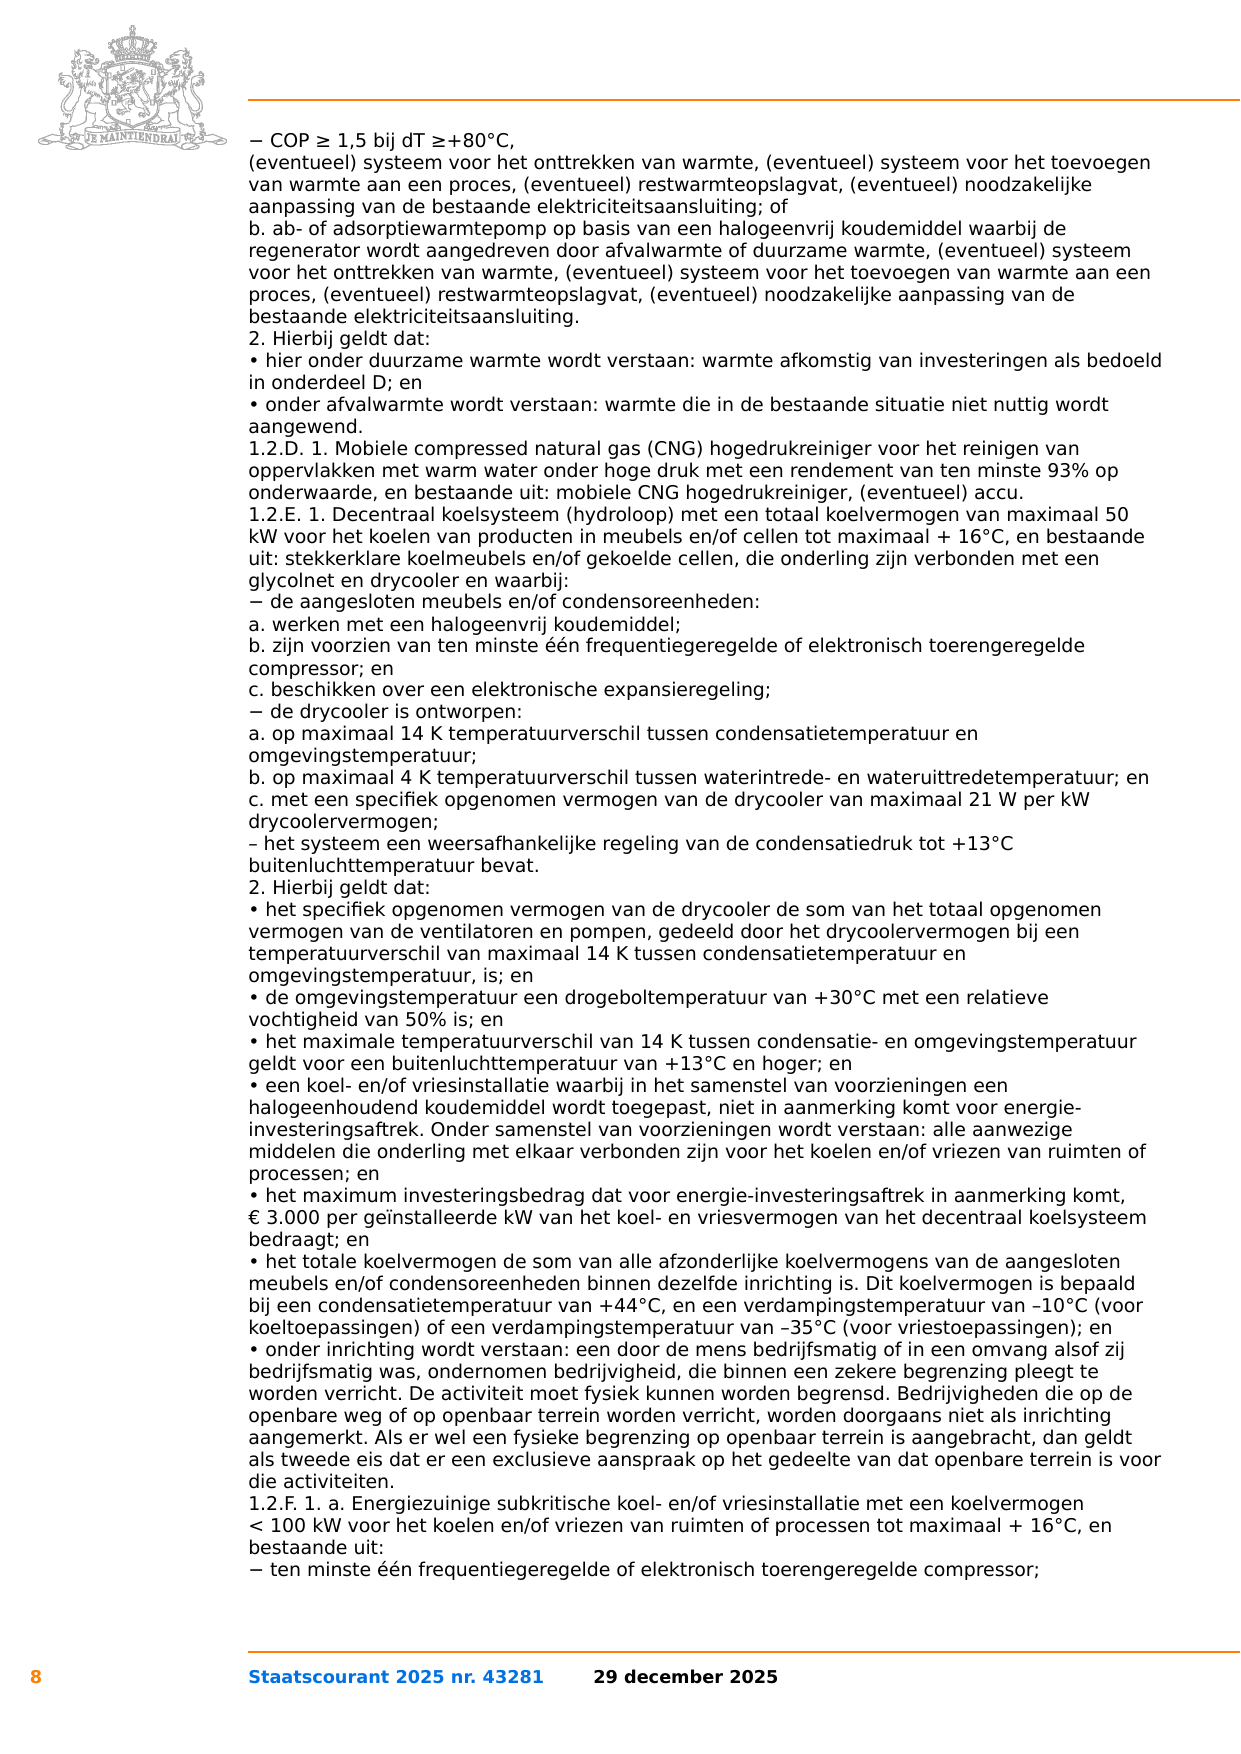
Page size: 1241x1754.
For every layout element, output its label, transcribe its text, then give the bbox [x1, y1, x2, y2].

text − de drycooler is ontworpen: [248, 701, 1163, 723]
text • het maximale temperatuurverschil van 14 K tussen condensatie- en omgevingstemperatuur geldt voor een buitenluchttemperatuur van +13°C en hoger; en [248, 1031, 1163, 1075]
text c. beschikken over een elektronische expansieregeling; [248, 679, 1163, 701]
text • onder afvalwarmte wordt verstaan: warmte die in de bestaande situatie niet nuttig wordt aangewend. [248, 394, 1163, 438]
text a. op maximaal 14 K temperatuurverschil tussen condensatietemperatuur en omgevingstemperatuur; [248, 723, 1163, 767]
text 2. Hierbij geldt dat: [248, 877, 1163, 899]
text • een koel- en/of vriesinstallatie waarbij in het samenstel van voorzieningen een halogeenhoudend koudemiddel wordt toegepast, niet in aanmerking komt voor energie-investeringsaftrek. Onder samenstel van voorzieningen wordt verstaan: alle aanwezige middelen die onderling met elkaar verbonden zijn voor het koelen en/of vriezen van ruimten of processen; en [248, 1075, 1163, 1185]
text 1.2.E. 1. Decentraal koelsysteem (hydroloop) met een totaal koelvermogen van maximaal 50 kW voor het koelen van producten in meubels en/of cellen tot maximaal + 16°C, en bestaande uit: stekkerklare koelmeubels en/of gekoelde cellen, die onderling zijn verbonden met een glycolnet en drycooler en waarbij: [248, 503, 1163, 591]
text • het specifiek opgenomen vermogen van de drycooler de som van het totaal opgenomen vermogen van de ventilatoren en pompen, gedeeld door het drycoolervermogen bij een temperatuurverschil van maximaal 14 K tussen condensatietemperatuur en omgevingstemperatuur, is; en [248, 899, 1163, 987]
text • onder inrichting wordt verstaan: een door de mens bedrijfsmatig of in een omvang alsof zij bedrijfsmatig was, ondernomen bedrijvigheid, die binnen een zekere begrenzing pleegt te worden verricht. De activiteit moet fysiek kunnen worden begrensd. Bedrijvigheden die op de openbare weg of op openbaar terrein worden verricht, worden doorgaans niet als inrichting aangemerkt. Als er wel een fysieke begrenzing op openbaar terrein is aangebracht, dan geldt als tweede eis dat er een exclusieve aanspraak op het gedeelte van dat openbare terrein is voor die activiteiten. [248, 1339, 1163, 1493]
text 1.2.F. 1. a. Energiezuinige subkritische koel- en/of vriesinstallatie met een koelvermogen < 100 kW voor het koelen en/of vriezen van ruimten of processen tot maximaal + 16°C, en bestaande uit: [248, 1493, 1163, 1558]
text • de omgevingstemperatuur een drogeboltemperatuur van +30°C met een relatieve vochtigheid van 50% is; en [248, 987, 1163, 1031]
text – het systeem een weersafhankelijke regeling van de condensatiedruk tot +13°C buitenluchttemperatuur bevat. [248, 833, 1163, 877]
text 1.2.D. 1. Mobiele compressed natural gas (CNG) hogedrukreiniger voor het reinigen van oppervlakken met warm water onder hoge druk met een rendement van ten minste 93% op onderwaarde, en bestaande uit: mobiele CNG hogedrukreiniger, (eventueel) accu. [248, 438, 1163, 503]
text • het totale koelvermogen de som van alle afzonderlijke koelvermogens van de aangesloten meubels en/of condensoreenheden binnen dezelfde inrichting is. Dit koelvermogen is bepaald bij een condensatietemperatuur van +44°C, en een verdampingstemperatuur van –10°C (voor koeltoepassingen) of een verdampingstemperatuur van –35°C (voor vriestoepassingen); en [248, 1251, 1163, 1339]
text b. op maximaal 4 K temperatuurverschil tussen waterintrede- en wateruittredetemperatuur; en [248, 767, 1163, 789]
text − de aangesloten meubels en/of condensoreenheden: [248, 591, 1163, 613]
text b. zijn voorzien van ten minste één frequentiegeregelde of elektronisch toerengeregelde compressor; en [248, 635, 1163, 679]
text • het maximum investeringsbedrag dat voor energie-investeringsaftrek in aanmerking komt, € 3.000 per geïnstalleerde kW van het koel- en vriesvermogen van het decentraal koelsysteem bedraagt; en [248, 1185, 1163, 1251]
text b. ab- of adsorptiewarmtepomp op basis van een halogeenvrij koudemiddel waarbij de regenerator wordt aangedreven door afvalwarmte of duurzame warmte, (eventueel) systeem voor het onttrekken van warmte, (eventueel) systeem voor het toevoegen van warmte aan een proces, (eventueel) restwarmteopslagvat, (eventueel) noodzakelijke aanpassing van de bestaande elektriciteitsaansluiting. [248, 218, 1163, 328]
text − COP ≥ 1,5 bij dT ≥+80°C, [248, 130, 1163, 152]
picture [38, 25, 227, 150]
text c. met een specifiek opgenomen vermogen van de drycooler van maximaal 21 W per kW drycoolervermogen; [248, 789, 1163, 833]
text − ten minste één frequentiegeregelde of elektronisch toerengeregelde compressor; [248, 1558, 1163, 1581]
text • hier onder duurzame warmte wordt verstaan: warmte afkomstig van investeringen als bedoeld in onderdeel D; en [248, 350, 1163, 394]
text 2. Hierbij geldt dat: [248, 328, 1163, 350]
text a. werken met een halogeenvrij koudemiddel; [248, 613, 1163, 635]
text (eventueel) systeem voor het onttrekken van warmte, (eventueel) systeem voor het toevoegen van warmte aan een proces, (eventueel) restwarmteopslagvat, (eventueel) noodzakelijke aanpassing van de bestaande elektriciteitsaansluiting; of [248, 152, 1163, 218]
